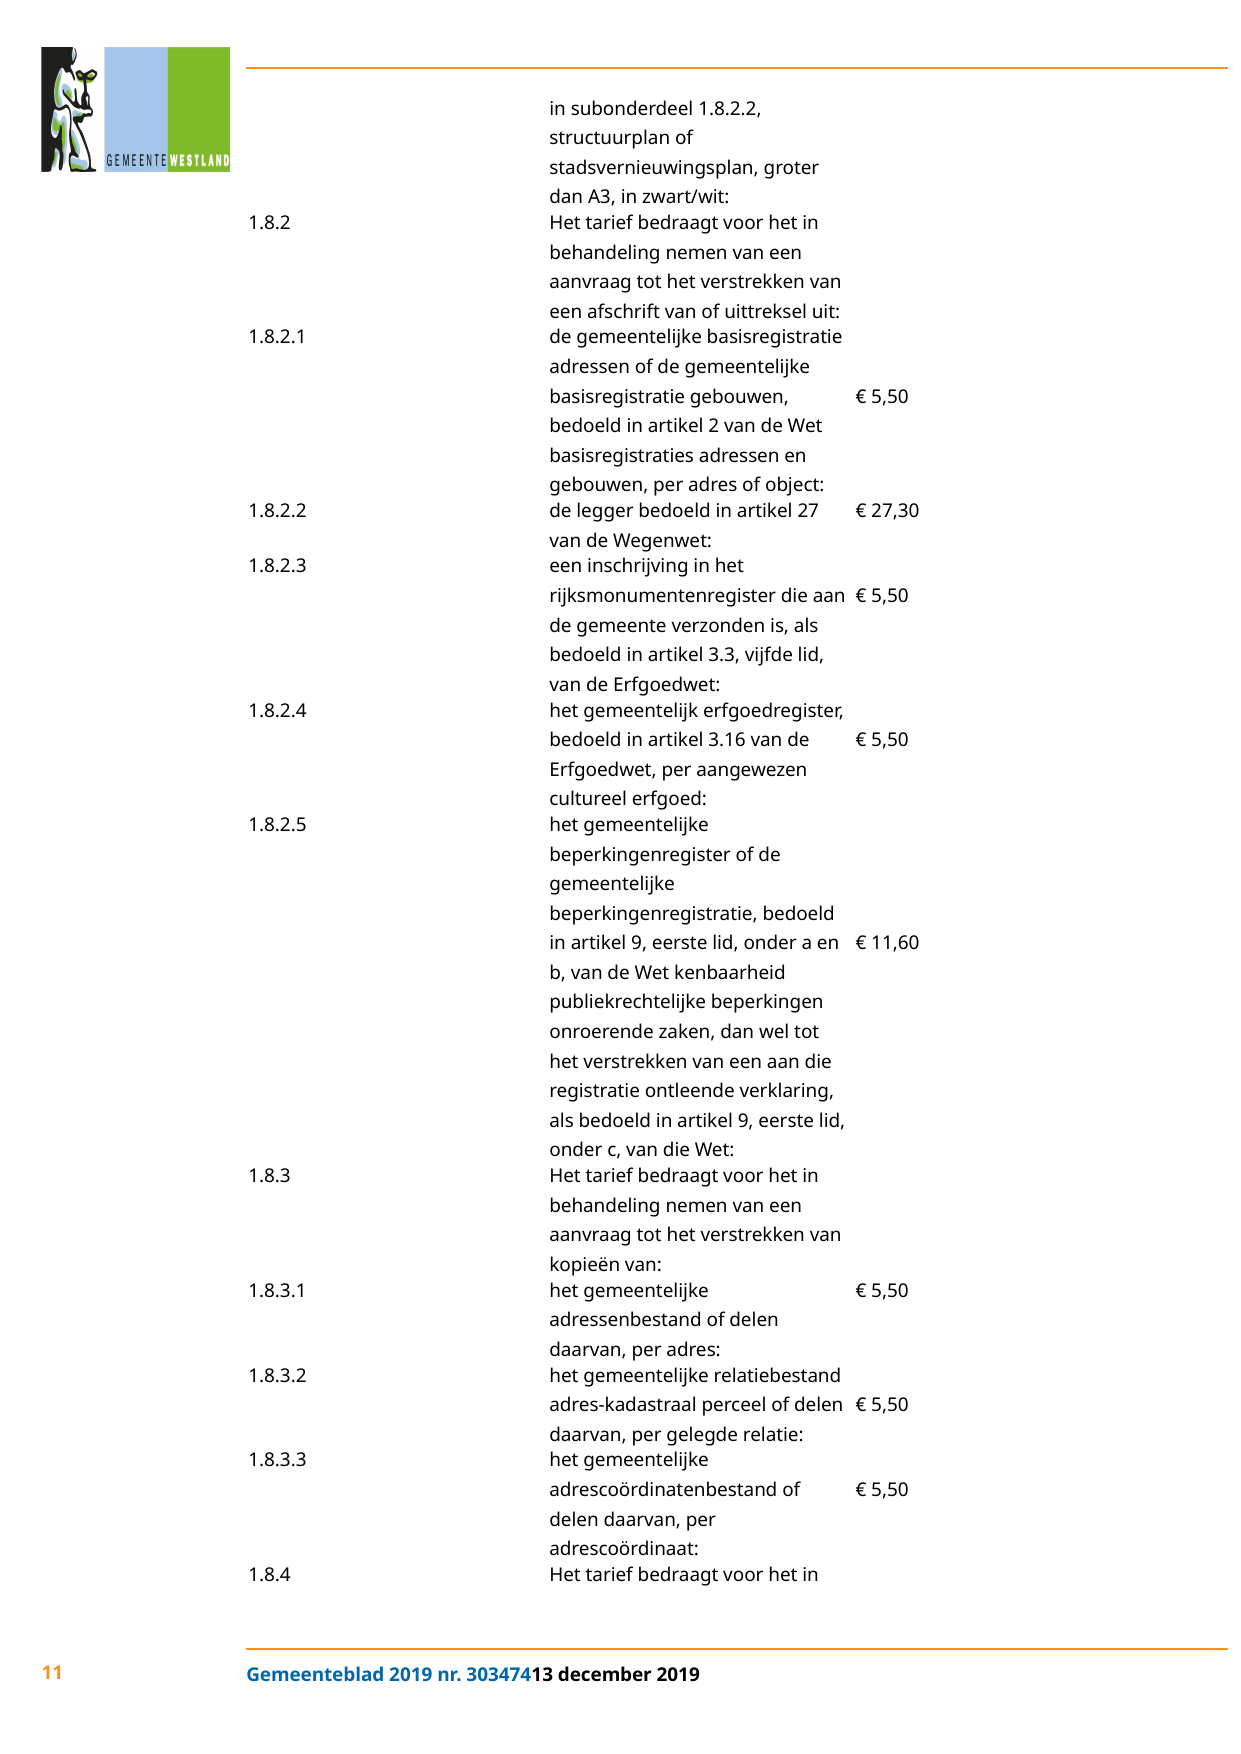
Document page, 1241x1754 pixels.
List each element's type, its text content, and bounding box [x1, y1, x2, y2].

table_cell 1.8.4 [248, 1561, 549, 1587]
table_cell Het tarief bedraagt voor het in behandeling nemen van een aanvraag tot het verstrekken van een afschrift van of uittreksel uit: [549, 209, 850, 324]
table_cell 1.8.2.3 [248, 553, 549, 697]
table_cell [850, 209, 1152, 324]
table_cell 1.8.2.5 [248, 811, 549, 1162]
table_cell het gemeentelijke adressenbestand of delen daarvan, per adres: [549, 1277, 850, 1362]
picture [41, 47, 231, 172]
table_cell het gemeentelijk erfgoedregister, bedoeld in artikel 3.16 van de Erfgoedwet, per aangewezen cultureel erfgoed: [549, 697, 850, 811]
table_cell het gemeentelijke beperkingenregister of de gemeentelijke beperkingenregistratie, bedoeld in artikel 9, eerste lid, onder a en b, van de Wet kenbaarheid publiekrechtelijke beperkingen onroerende zaken, dan wel tot het verstrekken van een aan die registratie ontleende verklaring, als bedoeld in artikel 9, eerste lid, onder c, van die Wet: [549, 811, 850, 1162]
table_cell € 11,60 [850, 811, 1152, 1162]
table_cell [850, 1561, 1152, 1587]
table_cell € 5,50 [850, 1447, 1152, 1561]
table_cell € 5,50 [850, 553, 1152, 697]
table_cell Het tarief bedraagt voor het in [549, 1561, 850, 1587]
table_cell 1.8.3.3 [248, 1447, 549, 1561]
table_cell € 5,50 [850, 324, 1152, 497]
table_cell 1.8.3.2 [248, 1362, 549, 1447]
table_cell een inschrijving in het rijksmonumentenregister die aan de gemeente verzonden is, als bedoeld in artikel 3.3, vijfde lid, van de Erfgoedwet: [549, 553, 850, 697]
table_cell € 5,50 [850, 1362, 1152, 1447]
table_cell 1.8.2.1 [248, 324, 549, 497]
table_cell € 5,50 [850, 1277, 1152, 1362]
table_cell het gemeentelijke adrescoördinatenbestand of delen daarvan, per adrescoördinaat: [549, 1447, 850, 1561]
table_cell € 27,30 [850, 498, 1152, 553]
table_cell Het tarief bedraagt voor het in behandeling nemen van een aanvraag tot het verstrekken van kopieën van: [549, 1163, 850, 1277]
table_cell [248, 95, 549, 209]
table_cell het gemeentelijke relatiebestand adres-kadastraal perceel of delen daarvan, per gelegde relatie: [549, 1362, 850, 1447]
table_cell 1.8.2.2 [248, 498, 549, 553]
table_cell in subonderdeel 1.8.2.2, structuurplan of stadsvernieuwingsplan, groter dan A3, in zwart/wit: [549, 95, 850, 209]
table_cell 1.8.3 [248, 1163, 549, 1277]
table_cell 1.8.2.4 [248, 697, 549, 811]
table_cell [850, 95, 1152, 209]
table_cell [850, 1163, 1152, 1277]
table_cell 1.8.3.1 [248, 1277, 549, 1362]
table_cell de gemeentelijke basisregistratie adressen of de gemeentelijke basisregistratie gebouwen, bedoeld in artikel 2 van de Wet basisregistraties adressen en gebouwen, per adres of object: [549, 324, 850, 497]
table_cell 1.8.2 [248, 209, 549, 324]
table_cell de legger bedoeld in artikel 27 van de Wegenwet: [549, 498, 850, 553]
table_cell € 5,50 [850, 697, 1152, 811]
